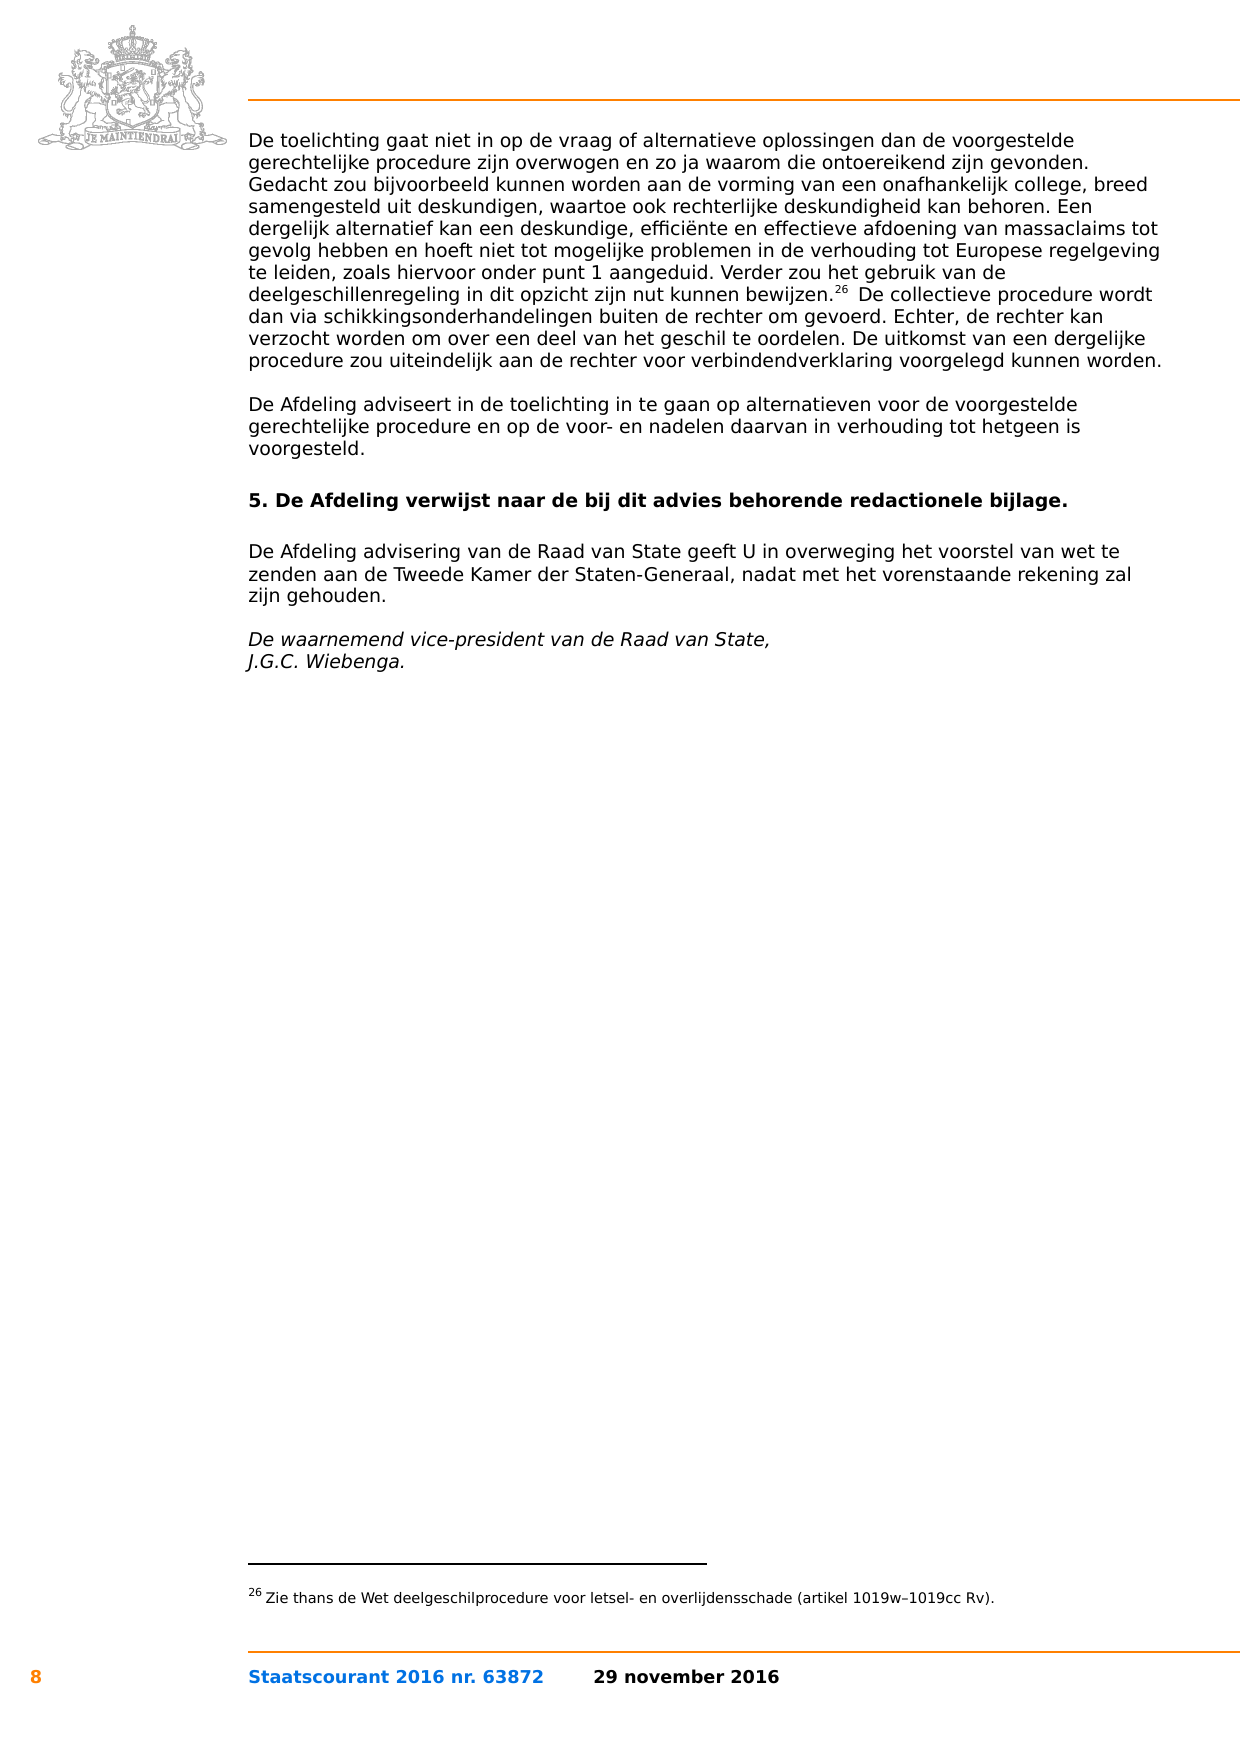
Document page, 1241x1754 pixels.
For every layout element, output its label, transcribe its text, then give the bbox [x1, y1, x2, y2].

text De Afdeling advisering van de Raad van State geeft U in overweging het voorstel van wet te zenden aan de Tweede Kamer der Staten-Generaal, nadat met het vorenstaande rekening zal zijn gehouden. [248, 541, 1163, 607]
picture [38, 25, 227, 150]
subtitle 5. De Afdeling verwijst naar de bij dit advies behorende redactionele bijlage. [248, 489, 1163, 511]
text De toelichting gaat niet in op de vraag of alternatieve oplossingen dan de voorgestelde gerechtelijke procedure zijn overwogen en zo ja waarom die ontoereikend zijn gevonden. Gedacht zou bijvoorbeeld kunnen worden aan de vorming van een onafhankelijk college, breed samengesteld uit deskundigen, waartoe ook rechterlijke deskundigheid kan behoren. Een dergelijk alternatief kan een deskundige, efficiënte en effectieve afdoening van massaclaims tot gevolg hebben en hoeft niet tot mogelijke problemen in de verhouding tot Europese regelgeving te leiden, zoals hiervoor onder punt 1 aangeduid. Verder zou het gebruik van de deelgeschillenregeling in dit opzicht zijn nut kunnen bewijzen. De collectieve procedure wordt dan via schikkingsonderhandelingen buiten de rechter om gevoerd. Echter, de rechter kan verzocht worden om over een deel van het geschil te oordelen. De uitkomst van een dergelijke procedure zou uiteindelijk aan de rechter voor verbindendverklaring voorgelegd kunnen worden. [248, 130, 1163, 372]
text De Afdeling adviseert in de toelichting in te gaan op alternatieven voor de voorgestelde gerechtelijke procedure en op de voor- en nadelen daarvan in verhouding tot hetgeen is voorgesteld. [248, 393, 1163, 459]
text De waarnemend vice-president van de Raad van State, J.G.C. Wiebenga. [248, 629, 1163, 673]
text Zie thans de Wet deelgeschilprocedure voor letsel- en overlijdensschade (artikel 1019w–1019cc Rv). [248, 1586, 1163, 1608]
